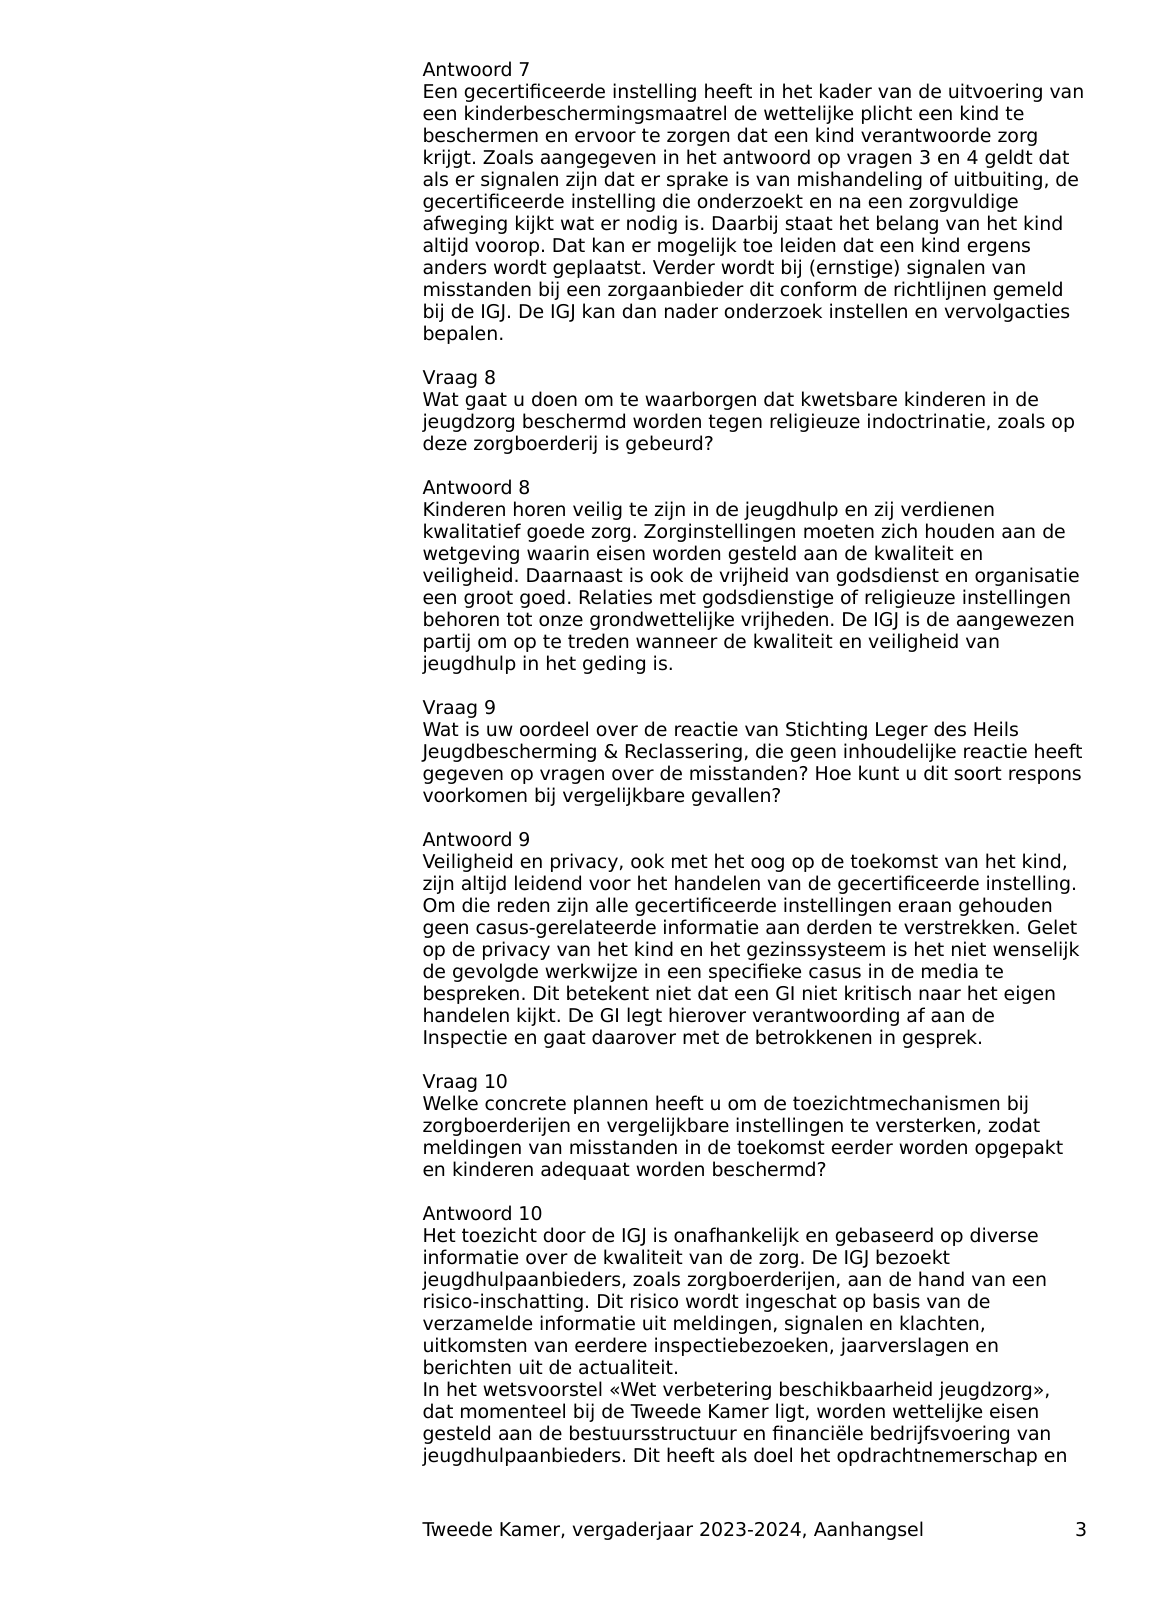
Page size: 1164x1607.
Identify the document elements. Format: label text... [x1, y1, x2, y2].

text Vraag 8 [422, 367, 1087, 389]
text Kinderen horen veilig te zijn in de jeugdhulp en zij verdienen kwalitatief goede zorg. Zorginstellingen moeten zich houden aan de wetgeving waarin eisen worden gesteld aan de kwaliteit en veiligheid. Daarnaast is ook de vrijheid van godsdienst en organisatie een groot goed. Relaties met godsdienstige of religieuze instellingen behoren tot onze grondwettelijke vrijheden. De IGJ is de aangewezen partij om op te treden wanneer de kwaliteit en veiligheid van jeugdhulp in het geding is. [422, 499, 1087, 675]
text Wat gaat u doen om te waarborgen dat kwetsbare kinderen in de jeugdzorg beschermd worden tegen religieuze indoctrinatie, zoals op deze zorgboerderij is gebeurd? [422, 389, 1087, 455]
text Welke concrete plannen heeft u om de toezichtmechanismen bij zorgboerderijen en vergelijkbare instellingen te versterken, zodat meldingen van misstanden in de toekomst eerder worden opgepakt en kinderen adequaat worden beschermd? [422, 1093, 1087, 1181]
text Antwoord 8 [422, 477, 1087, 499]
text Het toezicht door de IGJ is onafhankelijk en gebaseerd op diverse informatie over de kwaliteit van de zorg. De IGJ bezoekt jeugdhulpaanbieders, zoals zorgboerderijen, aan de hand van een risico-inschatting. Dit risico wordt ingeschat op basis van de verzamelde informatie uit meldingen, signalen en klachten, uitkomsten van eerdere inspectiebezoeken, jaarverslagen en berichten uit de actualiteit. [422, 1225, 1087, 1379]
text Vraag 9 [422, 697, 1087, 719]
text In het wetsvoorstel «Wet verbetering beschikbaarheid jeugdzorg», dat momenteel bij de Tweede Kamer ligt, worden wettelijke eisen gesteld aan de bestuursstructuur en financiële bedrijfsvoering van jeugdhulpaanbieders. Dit heeft als doel het opdrachtnemerschap en [422, 1379, 1087, 1467]
text Veiligheid en privacy, ook met het oog op de toekomst van het kind, zijn altijd leidend voor het handelen van de gecertificeerde instelling. Om die reden zijn alle gecertificeerde instellingen eraan gehouden geen casus-gerelateerde informatie aan derden te verstrekken. Gelet op de privacy van het kind en het gezinssysteem is het niet wenselijk de gevolgde werkwijze in een specifieke casus in de media te bespreken. Dit betekent niet dat een GI niet kritisch naar het eigen handelen kijkt. De GI legt hierover verantwoording af aan de Inspectie en gaat daarover met de betrokkenen in gesprek. [422, 851, 1087, 1049]
text Antwoord 10 [422, 1203, 1087, 1225]
text Antwoord 9 [422, 829, 1087, 851]
text Vraag 10 [422, 1071, 1087, 1093]
text Een gecertificeerde instelling heeft in het kader van de uitvoering van een kinderbeschermingsmaatrel de wettelijke plicht een kind te beschermen en ervoor te zorgen dat een kind verantwoorde zorg krijgt. Zoals aangegeven in het antwoord op vragen 3 en 4 geldt dat als er signalen zijn dat er sprake is van mishandeling of uitbuiting, de gecertificeerde instelling die onderzoekt en na een zorgvuldige afweging kijkt wat er nodig is. Daarbij staat het belang van het kind altijd voorop. Dat kan er mogelijk toe leiden dat een kind ergens anders wordt geplaatst. Verder wordt bij (ernstige) signalen van misstanden bij een zorgaanbieder dit conform de richtlijnen gemeld bij de IGJ. De IGJ kan dan nader onderzoek instellen en vervolgacties bepalen. [422, 81, 1087, 345]
text Wat is uw oordeel over de reactie van Stichting Leger des Heils Jeugdbescherming & Reclassering, die geen inhoudelijke reactie heeft gegeven op vragen over de misstanden? Hoe kunt u dit soort respons voorkomen bij vergelijkbare gevallen? [422, 719, 1087, 807]
text Antwoord 7 [422, 59, 1087, 81]
